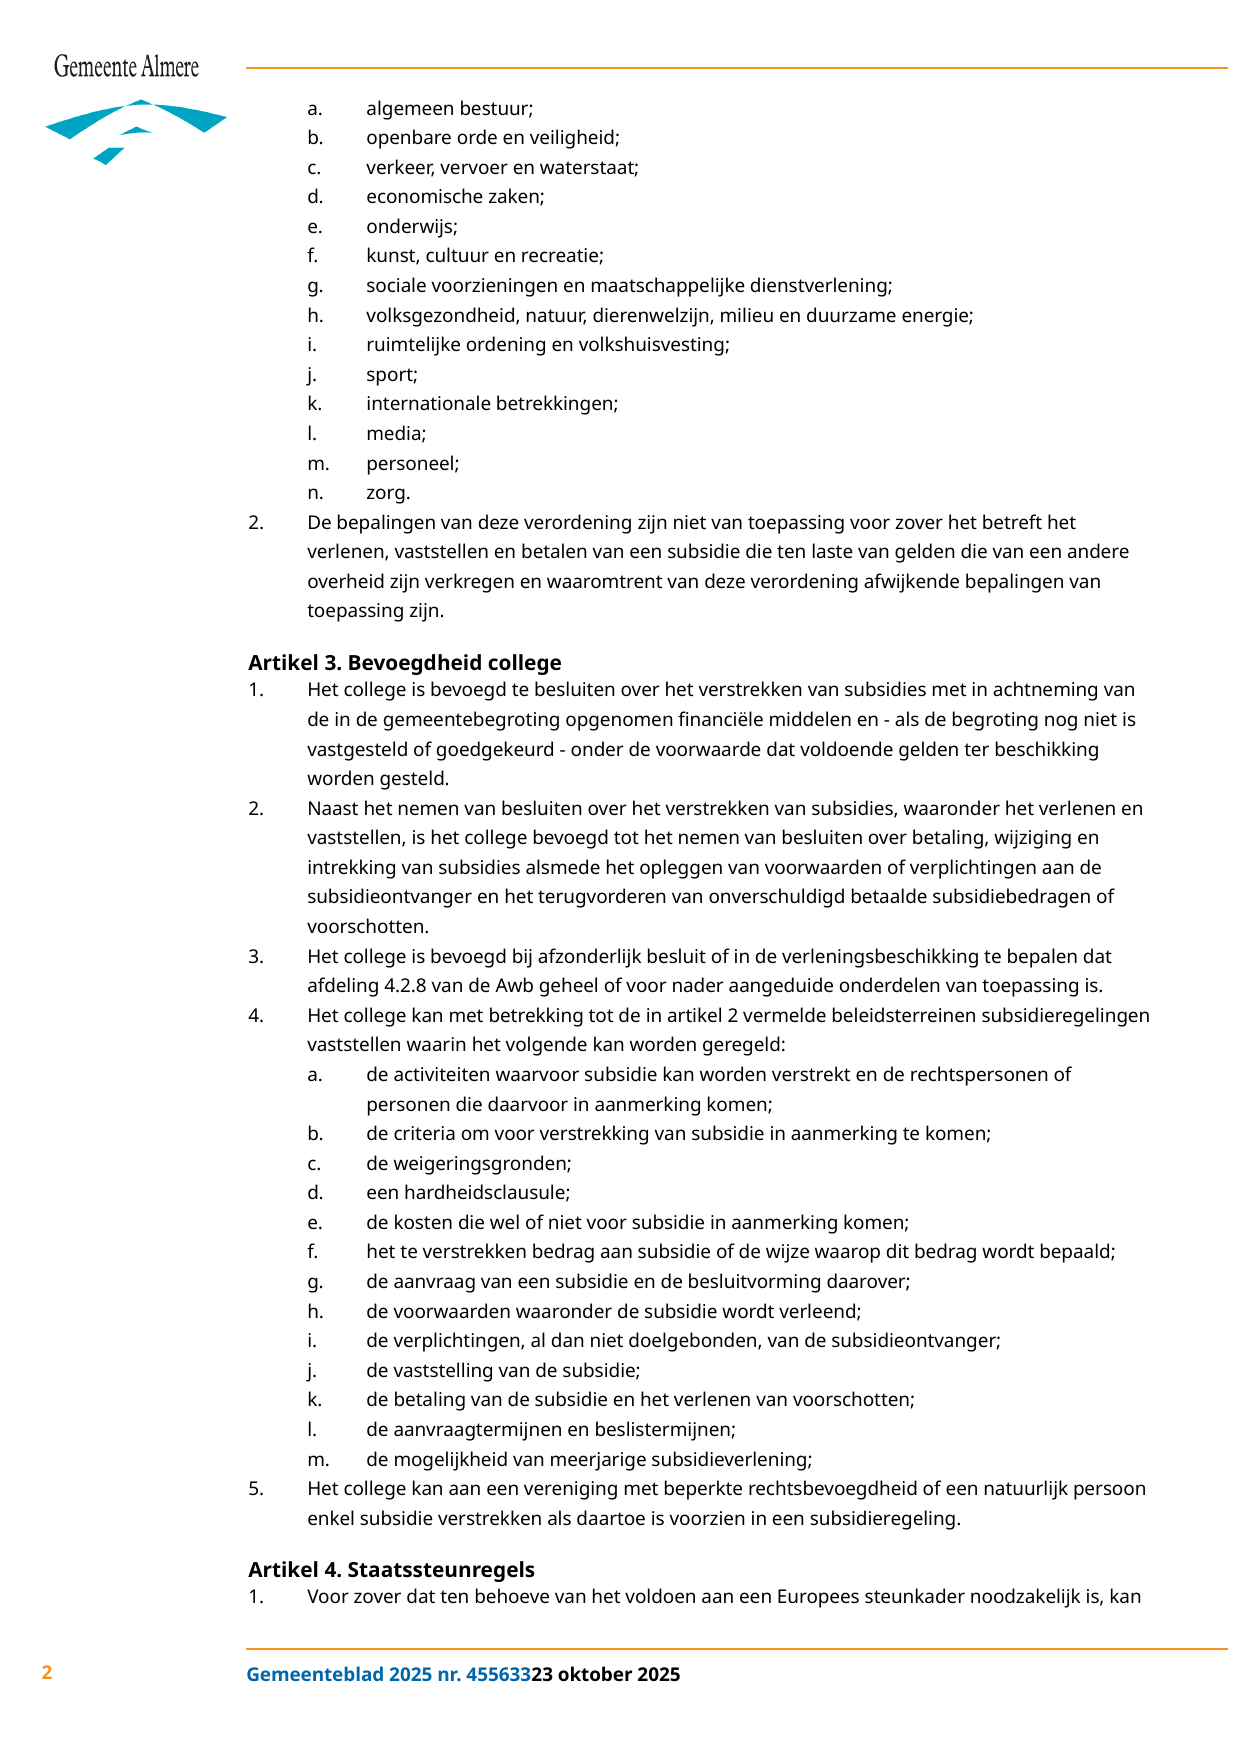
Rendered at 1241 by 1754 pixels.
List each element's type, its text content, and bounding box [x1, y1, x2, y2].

text Artikel 3. Bevoegdheid college [248, 648, 1152, 677]
list media; [307, 420, 1152, 446]
list ruimtelijke ordening en volkshuisvesting; [307, 331, 1152, 357]
list openbare orde en veiligheid; [307, 124, 1152, 150]
list verkeer, vervoer en waterstaat; [307, 154, 1152, 180]
list de mogelijkheid van meerjarige subsidieverlening; [307, 1446, 1152, 1471]
list zorg. [307, 479, 1152, 505]
list de aanvraag van een subsidie en de besluitvorming daarover; [307, 1268, 1152, 1294]
picture [41, 47, 231, 172]
list een hardheidsclausule; [307, 1179, 1152, 1205]
list economische zaken; [307, 183, 1152, 209]
list algemeen bestuur; [307, 95, 1152, 121]
list de vaststelling van de subsidie; [307, 1357, 1152, 1383]
list internationale betrekkingen; [307, 391, 1152, 416]
text Artikel 4. Staatssteunregels [248, 1555, 1152, 1584]
list de criteria om voor verstrekking van subsidie in aanmerking te komen; [307, 1120, 1152, 1146]
list De bepalingen van deze verordening zijn niet van toepassing voor zover het betreft het verlenen, vaststellen en betalen van een subsidie die ten laste van gelden die van een andere overheid zijn verkregen en waaromtrent van deze verordening afwijkende bepalingen van toepassing zijn. [248, 509, 1152, 623]
list onderwijs; [307, 213, 1152, 239]
list de voorwaarden waaronder de subsidie wordt verleend; [307, 1298, 1152, 1323]
list de kosten die wel of niet voor subsidie in aanmerking komen; [307, 1209, 1152, 1235]
list personeel; [307, 450, 1152, 476]
list Het college is bevoegd bij afzonderlijk besluit of in de verleningsbeschikking te bepalen dat afdeling 4.2.8 van de Awb geheel of voor nader aangeduide onderdelen van toepassing is. [248, 943, 1152, 998]
list volksgezondheid, natuur, dierenwelzijn, milieu en duurzame energie; [307, 302, 1152, 328]
list Het college kan met betrekking tot de in artikel 2 vermelde beleidsterreinen subsidieregelingen vaststellen waarin het volgende kan worden geregeld: [248, 1002, 1152, 1057]
list Het college is bevoegd te besluiten over het verstrekken van subsidies met in achtneming van de in de gemeentebegroting opgenomen financiële middelen en - als de begroting nog niet is vastgesteld of goedgekeurd - onder de voorwaarde dat voldoende gelden ter beschikking worden gesteld. [248, 677, 1152, 791]
list Voor zover dat ten behoeve van het voldoen aan een Europees steunkader noodzakelijk is, kan [248, 1584, 1152, 1609]
list Naast het nemen van besluiten over het verstrekken van subsidies, waaronder het verlenen en vaststellen, is het college bevoegd tot het nemen van besluiten over betaling, wijziging en intrekking van subsidies alsmede het opleggen van voorwaarden of verplichtingen aan de subsidieontvanger en het terugvorderen van onverschuldigd betaalde subsidiebedragen of voorschotten. [248, 795, 1152, 939]
list sport; [307, 361, 1152, 387]
list de aanvraagtermijnen en beslistermijnen; [307, 1416, 1152, 1442]
list de verplichtingen, al dan niet doelgebonden, van de subsidieontvanger; [307, 1327, 1152, 1353]
list de betaling van de subsidie en het verlenen van voorschotten; [307, 1387, 1152, 1412]
list de activiteiten waarvoor subsidie kan worden verstrekt en de rechtspersonen of personen die daarvoor in aanmerking komen; [307, 1061, 1152, 1116]
list het te verstrekken bedrag aan subsidie of de wijze waarop dit bedrag wordt bepaald; [307, 1239, 1152, 1264]
list Het college kan aan een vereniging met beperkte rechtsbevoegdheid of een natuurlijk persoon enkel subsidie verstrekken als daartoe is voorzien in een subsidieregeling. [248, 1475, 1152, 1531]
list de weigeringsgronden; [307, 1150, 1152, 1176]
list sociale voorzieningen en maatschappelijke dienstverlening; [307, 272, 1152, 298]
list kunst, cultuur en recreatie; [307, 243, 1152, 268]
